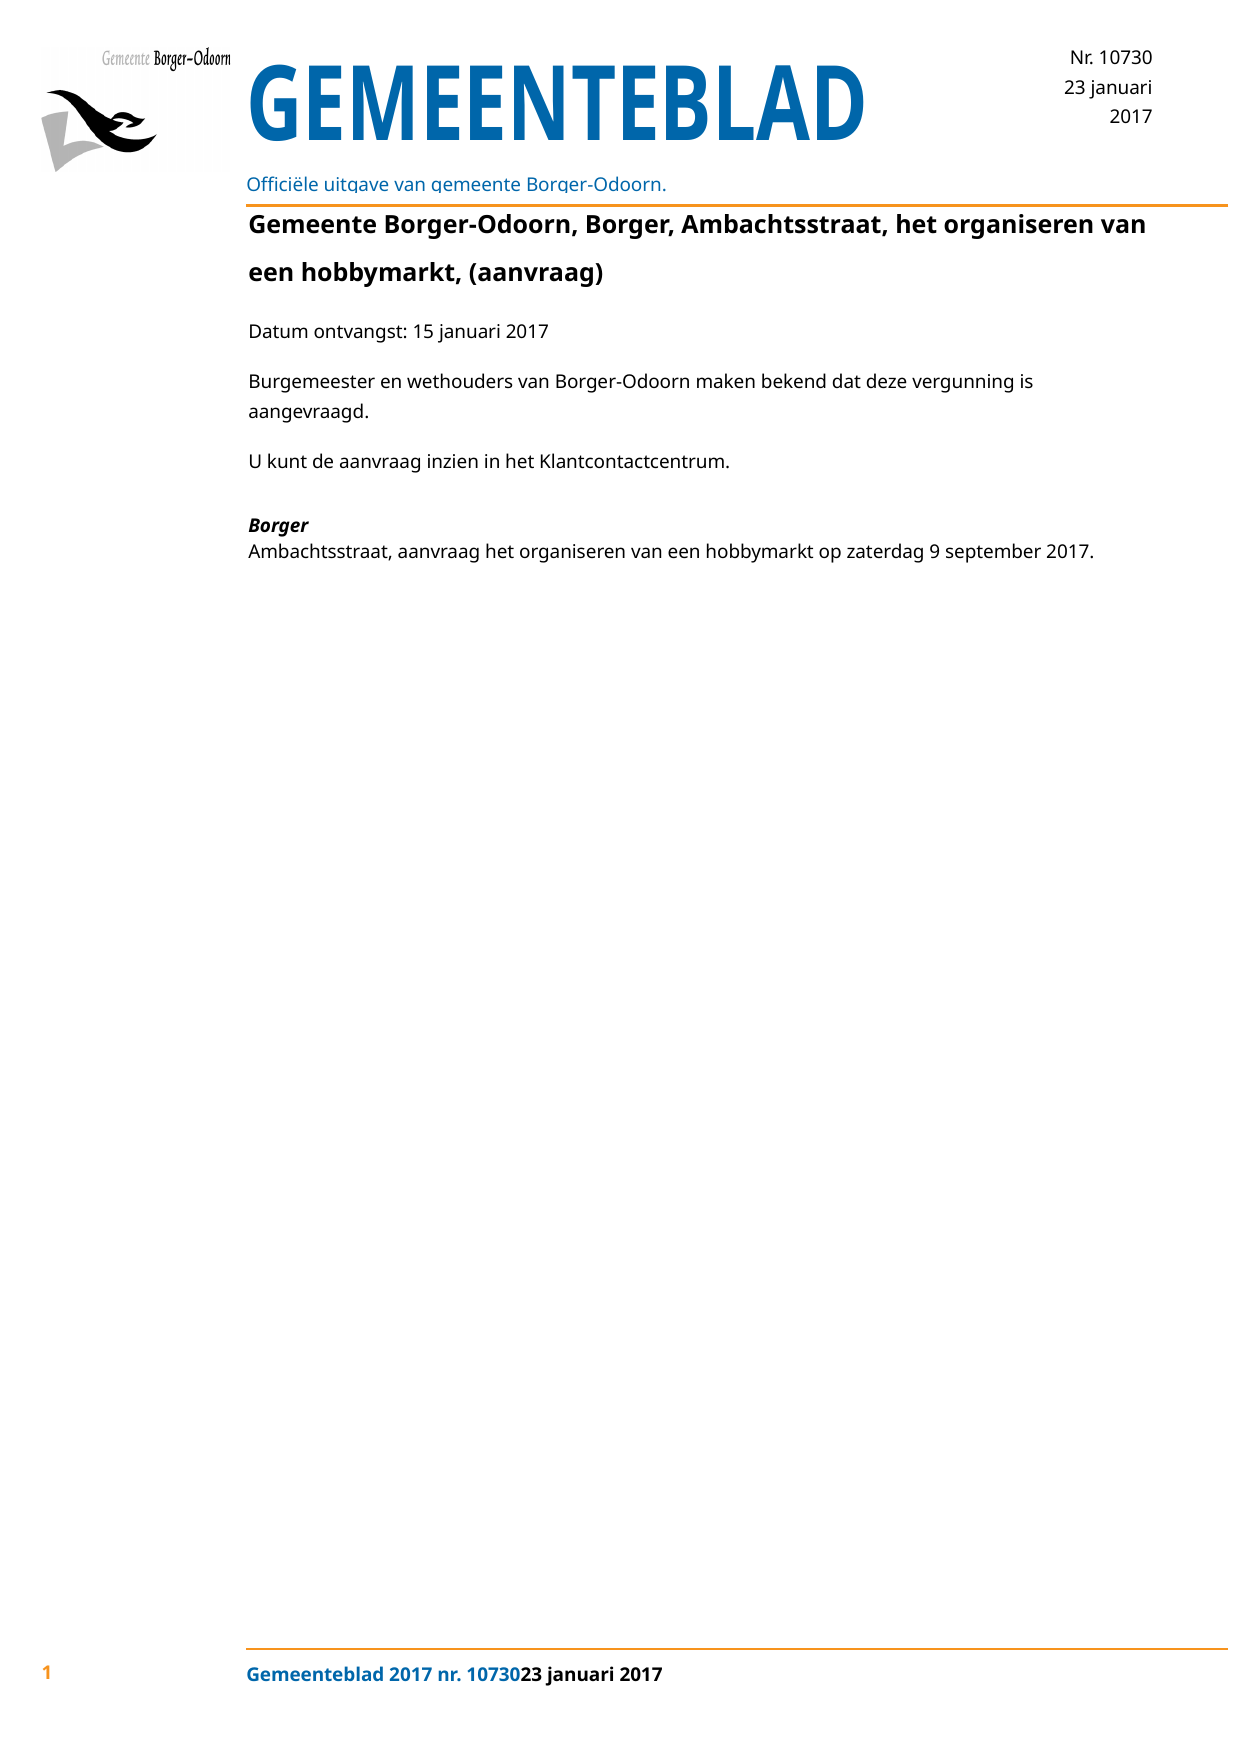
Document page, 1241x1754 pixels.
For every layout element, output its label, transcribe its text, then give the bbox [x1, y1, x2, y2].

text U kunt de aanvraag inzien in het Klantcontactcentrum. [248, 448, 1152, 474]
text Datum ontvangst: 15 januari 2017 [248, 318, 1152, 344]
text Borger [248, 512, 1152, 538]
text Gemeente Borger-Odoorn, Borger, Ambachtsstraat, het organiseren van een hobbymarkt, (aanvraag) [248, 207, 1152, 288]
text Ambachtsstraat, aanvraag het organiseren van een hobbymarkt op zaterdag 9 september 2017. [248, 538, 1152, 564]
text Burgemeester en wethouders van Borger-Odoorn maken bekend dat deze vergunning is aangevraagd. [248, 368, 1152, 424]
picture [41, 47, 231, 172]
